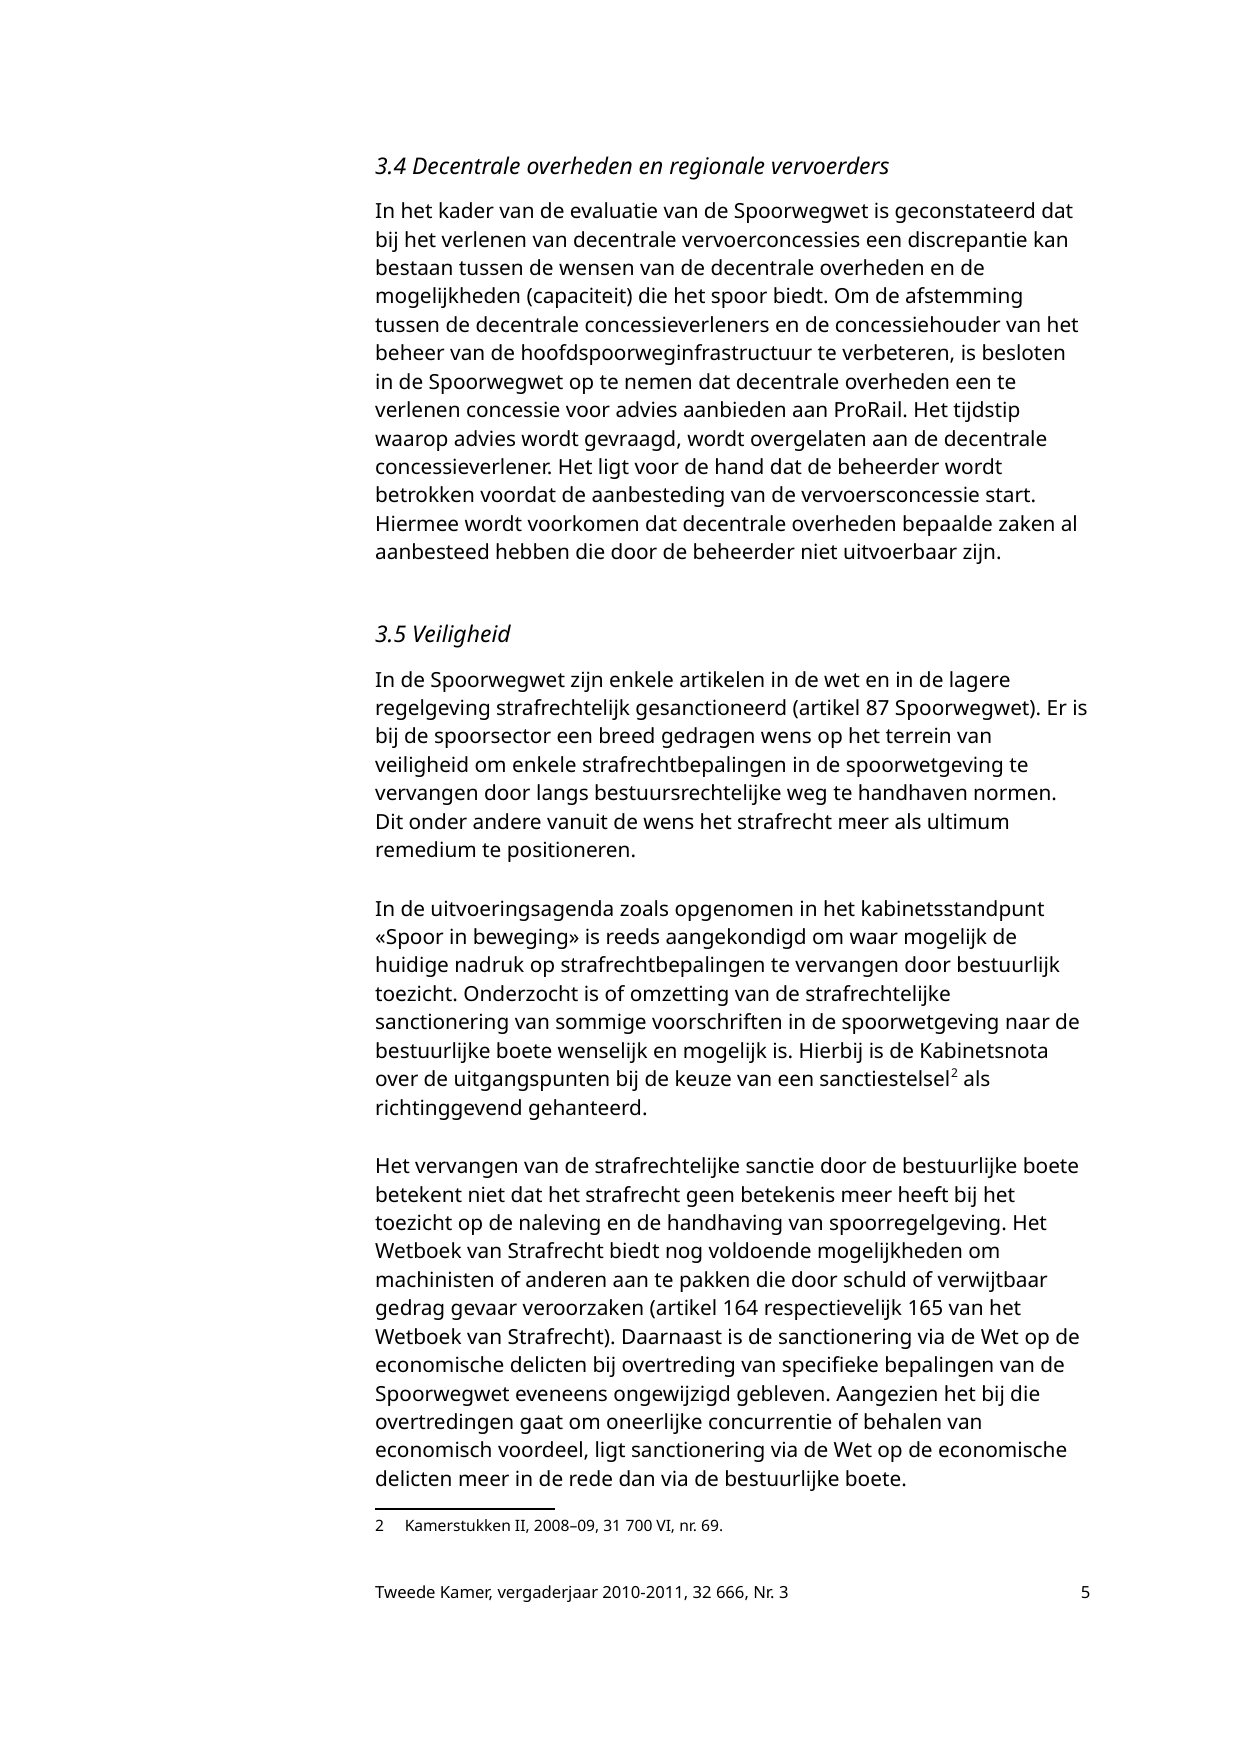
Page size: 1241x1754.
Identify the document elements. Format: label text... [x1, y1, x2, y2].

subtitle 3.4 Decentrale overheden en regionale vervoerders [375, 150, 1090, 181]
text Het vervangen van de strafrechtelijke sanctie door de bestuurlijke boete betekent niet dat het strafrecht geen betekenis meer heeft bij het toezicht op de naleving en de handhaving van spoorregelgeving. Het Wetboek van Strafrecht biedt nog voldoende mogelijkheden om machinisten of anderen aan te pakken die door schuld of verwijtbaar gedrag gevaar veroorzaken (artikel 164 respectievelijk 165 van het Wetboek van Strafrecht). Daarnaast is de sanctionering via de Wet op de economische delicten bij overtreding van specifieke bepalingen van de Spoorwegwet eveneens ongewijzigd gebleven. Aangezien het bij die overtredingen gaat om oneerlijke concurrentie of behalen van economisch voordeel, ligt sanctionering via de Wet op de economische delicten meer in de rede dan via de bestuurlijke boete. [375, 1151, 1090, 1492]
text In de Spoorwegwet zijn enkele artikelen in de wet en in de lagere regelgeving strafrechtelijk gesanctioneerd (artikel 87 Spoorwegwet). Er is bij de spoorsector een breed gedragen wens op het terrein van veiligheid om enkele strafrechtbepalingen in de spoorwetgeving te vervangen door langs bestuursrechtelijke weg te handhaven normen. Dit onder andere vanuit de wens het strafrecht meer als ultimum remedium te positioneren. [375, 665, 1090, 864]
text In de uitvoeringsagenda zoals opgenomen in het kabinetsstandpunt «Spoor in beweging» is reeds aangekondigd om waar mogelijk de huidige nadruk op strafrechtbepalingen te vervangen door bestuurlijk toezicht. Onderzocht is of omzetting van de strafrechtelijke sanctionering van sommige voorschriften in de spoorwetgeving naar de bestuurlijke boete wenselijk en mogelijk is. Hierbij is de Kabinetsnota over de uitgangspunten bij de keuze van een sanctiestelsel als richtinggevend gehanteerd. [375, 894, 1090, 1121]
subtitle 3.5 Veiligheid [375, 618, 1090, 650]
text Kamerstukken II, 2008–09, 31 700 VI, nr. 69. [375, 1508, 1090, 1536]
text In het kader van de evaluatie van de Spoorwegwet is geconstateerd dat bij het verlenen van decentrale vervoerconcessies een discrepantie kan bestaan tussen de wensen van de decentrale overheden en de mogelijkheden (capaciteit) die het spoor biedt. Om de afstemming tussen de decentrale concessieverleners en de concessiehouder van het beheer van de hoofdspoorweginfrastructuur te verbeteren, is besloten in de Spoorwegwet op te nemen dat decentrale overheden een te verlenen concessie voor advies aanbieden aan ProRail. Het tijdstip waarop advies wordt gevraagd, wordt overgelaten aan de decentrale concessieverlener. Het ligt voor de hand dat de beheerder wordt betrokken voordat de aanbesteding van de vervoersconcessie start. Hiermee wordt voorkomen dat decentrale overheden bepaalde zaken al aanbesteed hebben die door de beheerder niet uitvoerbaar zijn. [375, 196, 1090, 566]
